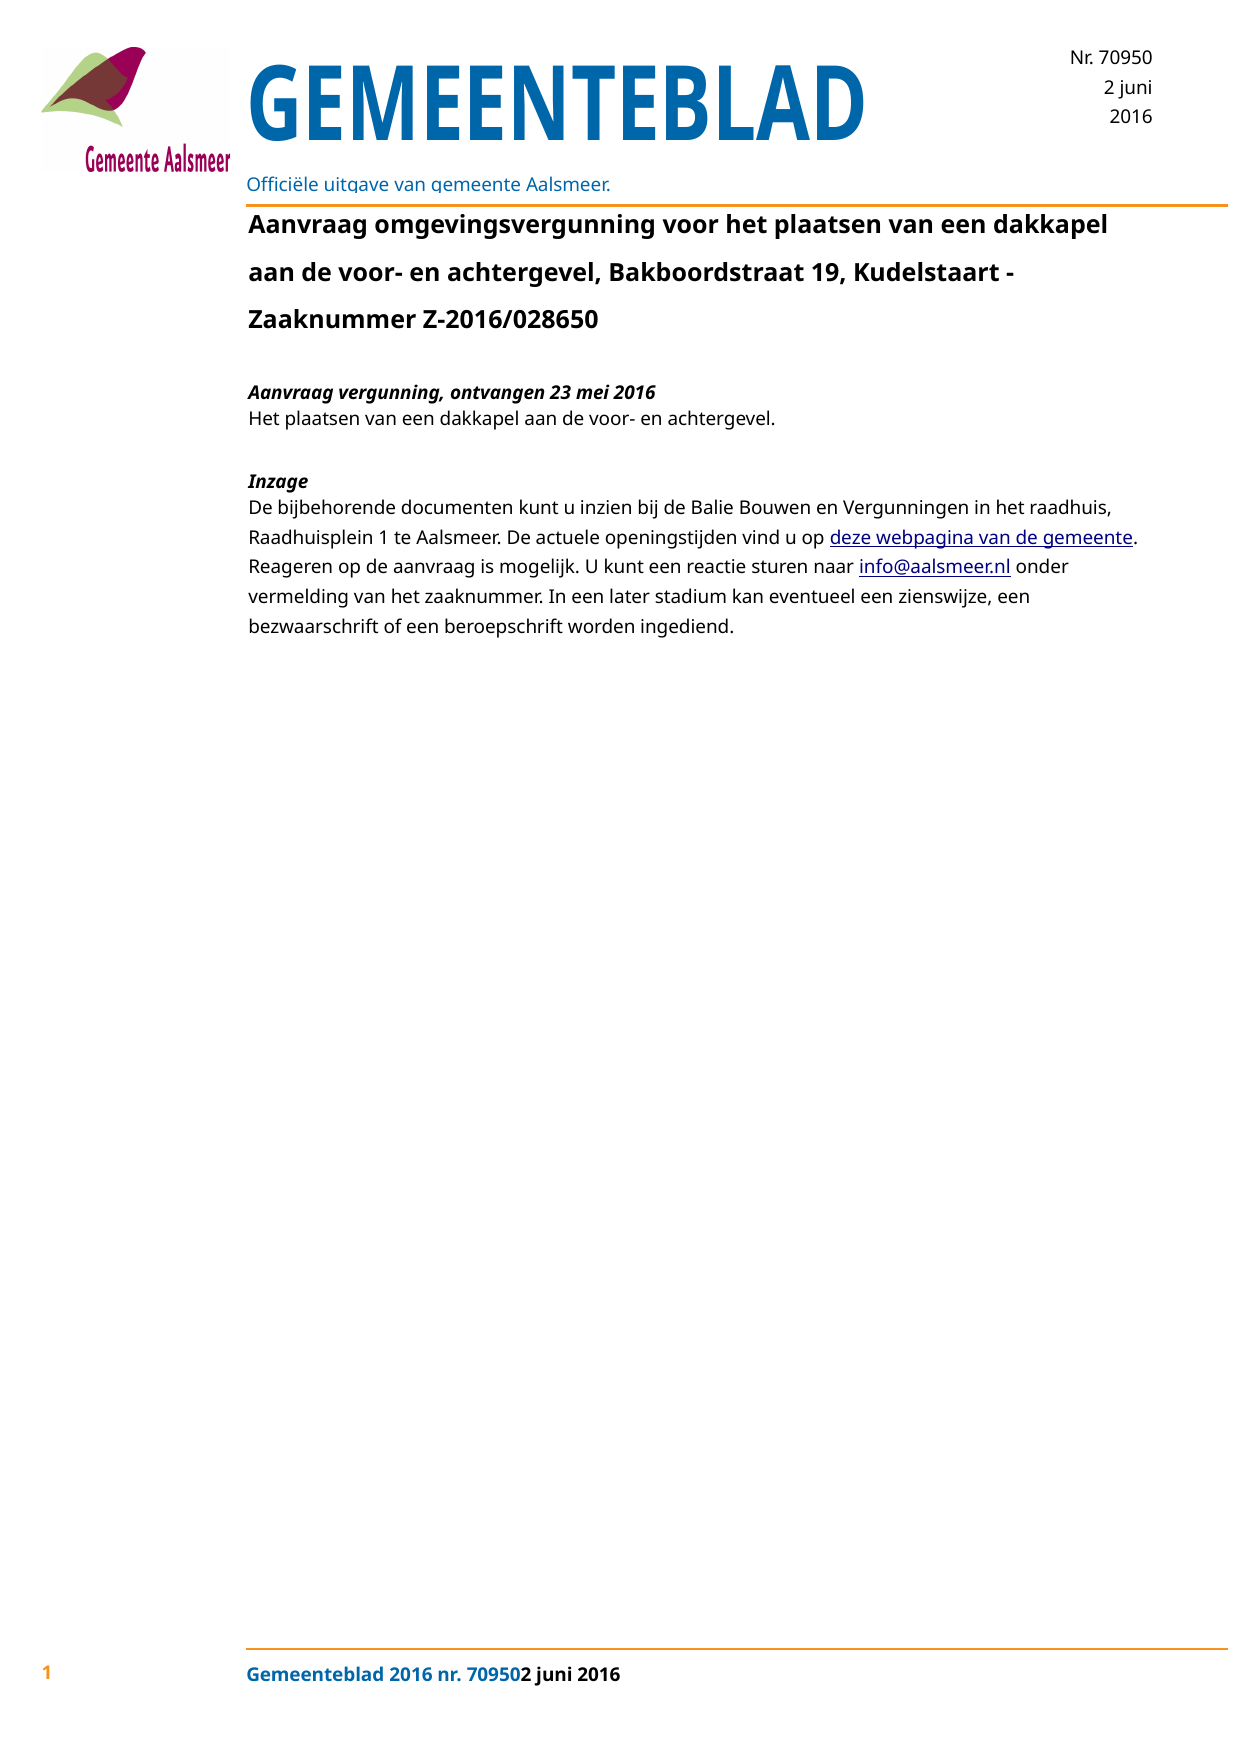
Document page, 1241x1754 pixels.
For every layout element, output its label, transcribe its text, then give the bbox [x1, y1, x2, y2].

picture [41, 47, 231, 172]
text Aanvraag omgevingsvergunning voor het plaatsen van een dakkapel aan de voor- en achtergevel, Bakboordstraat 19, Kudelstaart - Zaaknummer Z-2016/028650 [248, 207, 1152, 336]
text Inzage [248, 469, 1152, 494]
text Het plaatsen van een dakkapel aan de voor- en achtergevel. [248, 405, 1152, 431]
text Aanvraag vergunning, ontvangen 23 mei 2016 [248, 379, 1152, 405]
text ​ [248, 663, 1152, 689]
text De bijbehorende documenten kunt u inzien bij de Balie Bouwen en Vergunningen in het raadhuis, Raadhuisplein 1 te Aalsmeer. De actuele openingstijden vind u op deze webpagina van de gemeente. Reageren op de aanvraag is mogelijk. U kunt een reactie sturen naar info@aalsmeer.nl onder vermelding van het zaaknummer. In een later stadium kan eventueel een zienswijze, een bezwaarschrift of een beroepschrift worden ingediend. [248, 494, 1152, 638]
